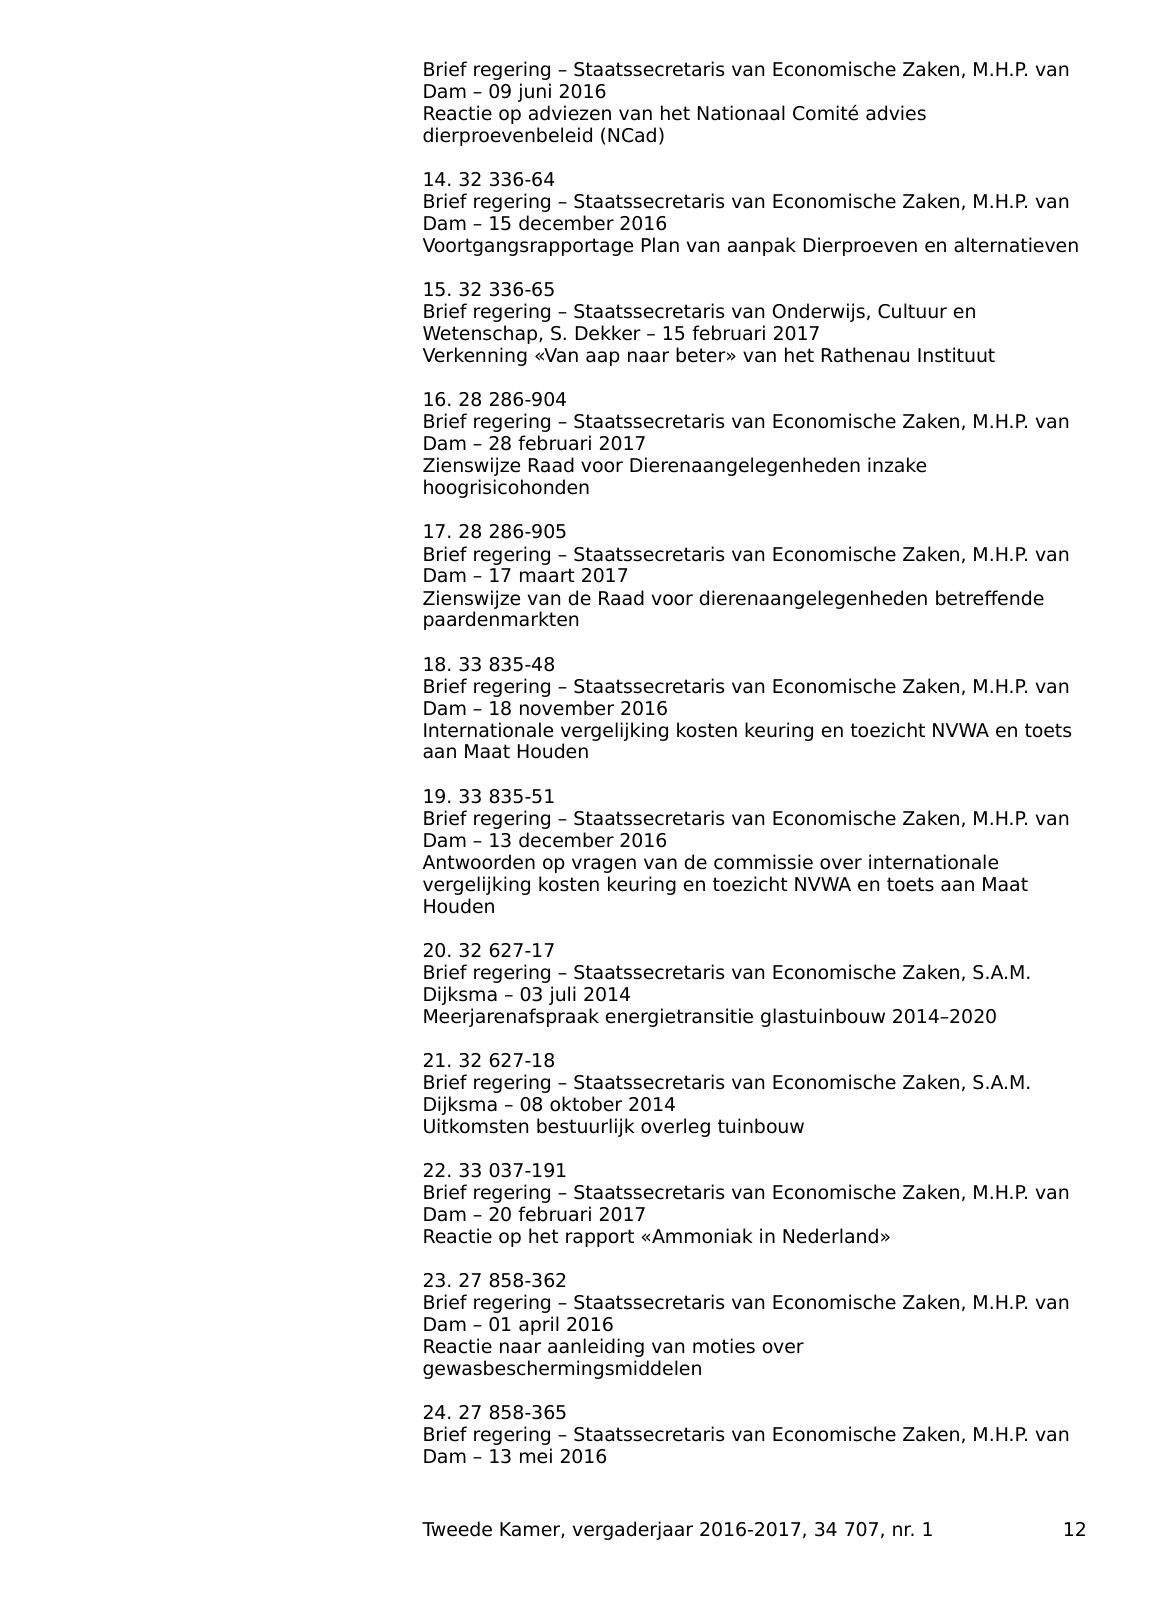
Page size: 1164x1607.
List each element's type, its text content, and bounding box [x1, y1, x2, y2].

text 17. 28 286-905 [422, 521, 1087, 543]
text 20. 32 627-17 [422, 940, 1087, 962]
text Meerjarenafspraak energietransitie glastuinbouw 2014–2020 [422, 1006, 1087, 1028]
text Brief regering – Staatssecretaris van Economische Zaken, M.H.P. van Dam – 09 juni 2016 [422, 59, 1087, 103]
text Brief regering – Staatssecretaris van Economische Zaken, M.H.P. van Dam – 13 december 2016 [422, 808, 1087, 852]
text Zienswijze van de Raad voor dierenaangelegenheden betreffende paardenmarkten [422, 587, 1087, 631]
text 14. 32 336-64 [422, 169, 1087, 191]
text Zienswijze Raad voor Dierenaangelegenheden inzake hoogrisicohonden [422, 455, 1087, 499]
text Reactie op het rapport «Ammoniak in Nederland» [422, 1226, 1087, 1248]
text Brief regering – Staatssecretaris van Economische Zaken, M.H.P. van Dam – 01 april 2016 [422, 1292, 1087, 1336]
text 19. 33 835-51 [422, 786, 1087, 808]
text 23. 27 858-362 [422, 1270, 1087, 1292]
text Uitkomsten bestuurlijk overleg tuinbouw [422, 1116, 1087, 1138]
text 16. 28 286-904 [422, 389, 1087, 411]
text Brief regering – Staatssecretaris van Economische Zaken, M.H.P. van Dam – 17 maart 2017 [422, 543, 1087, 587]
text Brief regering – Staatssecretaris van Economische Zaken, M.H.P. van Dam – 15 december 2016 [422, 191, 1087, 235]
text Reactie naar aanleiding van moties over gewasbeschermingsmiddelen [422, 1336, 1087, 1380]
text Verkenning «Van aap naar beter» van het Rathenau Instituut [422, 345, 1087, 367]
text Brief regering – Staatssecretaris van Onderwijs, Cultuur en Wetenschap, S. Dekker – 15 februari 2017 [422, 301, 1087, 345]
text Brief regering – Staatssecretaris van Economische Zaken, M.H.P. van Dam – 18 november 2016 [422, 676, 1087, 719]
text Brief regering – Staatssecretaris van Economische Zaken, M.H.P. van Dam – 20 februari 2017 [422, 1182, 1087, 1226]
text Antwoorden op vragen van de commissie over internationale vergelijking kosten keuring en toezicht NVWA en toets aan Maat Houden [422, 852, 1087, 917]
text Brief regering – Staatssecretaris van Economische Zaken, S.A.M. Dijksma – 03 juli 2014 [422, 962, 1087, 1006]
text 18. 33 835-48 [422, 653, 1087, 676]
text Brief regering – Staatssecretaris van Economische Zaken, S.A.M. Dijksma – 08 oktober 2014 [422, 1072, 1087, 1116]
text 21. 32 627-18 [422, 1050, 1087, 1072]
text Brief regering – Staatssecretaris van Economische Zaken, M.H.P. van Dam – 13 mei 2016 [422, 1424, 1087, 1468]
text Internationale vergelijking kosten keuring en toezicht NVWA en toets aan Maat Houden [422, 719, 1087, 763]
text Brief regering – Staatssecretaris van Economische Zaken, M.H.P. van Dam – 28 februari 2017 [422, 411, 1087, 455]
text 24. 27 858-365 [422, 1402, 1087, 1424]
text 15. 32 336-65 [422, 279, 1087, 301]
text Reactie op adviezen van het Nationaal Comité advies dierproevenbeleid (NCad) [422, 103, 1087, 147]
text Voortgangsrapportage Plan van aanpak Dierproeven en alternatieven [422, 235, 1087, 257]
text 22. 33 037-191 [422, 1160, 1087, 1182]
